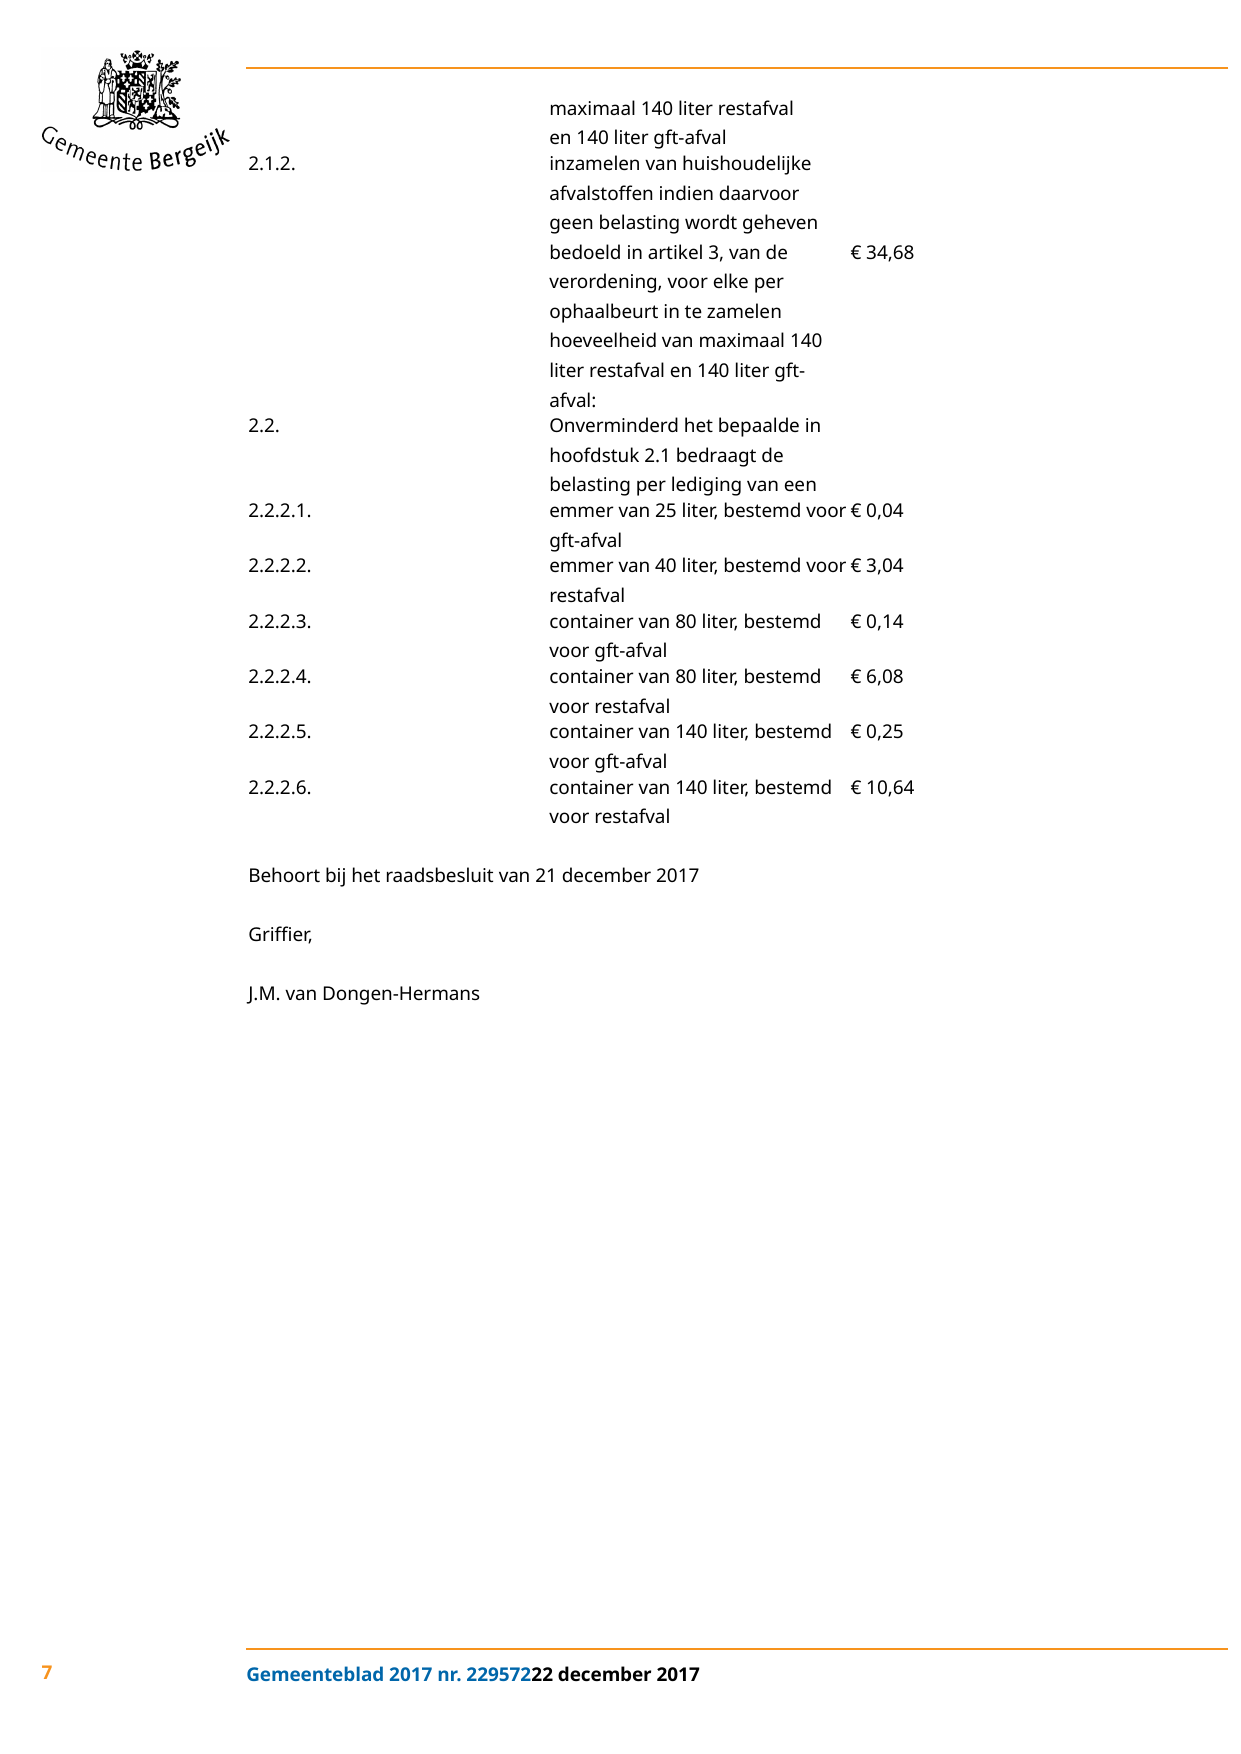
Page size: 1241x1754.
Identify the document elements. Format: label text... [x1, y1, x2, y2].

table_cell inzamelen van huishoudelijke afvalstoffen indien daarvoor geen belasting wordt geheven bedoeld in artikel 3, van de verordening, voor elke per ophaalbeurt in te zamelen hoeveelheid van maximaal 140 liter restafval en 140 liter gft-afval: [549, 150, 850, 412]
text Griffier, [248, 921, 1152, 947]
table_cell € 0,04 [850, 498, 1152, 553]
text J.M. van Dongen-Hermans [248, 980, 1152, 1006]
table_cell container van 80 liter, bestemd voor restafval [549, 663, 850, 719]
table_cell [850, 413, 1152, 497]
table_cell container van 140 liter, bestemd voor gft-afval [549, 719, 850, 774]
table_cell 2.2.2.2. [248, 553, 549, 608]
table_cell 2.1.2. [248, 150, 549, 412]
table_cell [248, 95, 549, 150]
table_cell € 0,14 [850, 608, 1152, 663]
table_cell € 34,68 [850, 150, 1152, 412]
table_cell maximaal 140 liter restafval en 140 liter gft-afval [549, 95, 850, 150]
table_cell emmer van 25 liter, bestemd voor gft-afval [549, 498, 850, 553]
table_cell 2.2.2.4. [248, 663, 549, 719]
text Behoort bij het raadsbesluit van 21 december 2017 [248, 862, 1152, 888]
table_cell 2.2.2.6. [248, 774, 549, 829]
table_cell € 0,25 [850, 719, 1152, 774]
table_cell 2.2.2.5. [248, 719, 549, 774]
table_cell 2.2.2.3. [248, 608, 549, 663]
table_cell container van 140 liter, bestemd voor restafval [549, 774, 850, 829]
table_cell container van 80 liter, bestemd voor gft-afval [549, 608, 850, 663]
picture [41, 47, 231, 172]
table_cell emmer van 40 liter, bestemd voor restafval [549, 553, 850, 608]
table_cell € 10,64 [850, 774, 1152, 829]
table_cell € 3,04 [850, 553, 1152, 608]
table_cell 2.2. [248, 413, 549, 497]
table_cell 2.2.2.1. [248, 498, 549, 553]
table_cell € 6,08 [850, 663, 1152, 719]
table_cell [850, 95, 1152, 150]
table_cell Onverminderd het bepaalde in hoofdstuk 2.1 bedraagt de belasting per lediging van een [549, 413, 850, 497]
